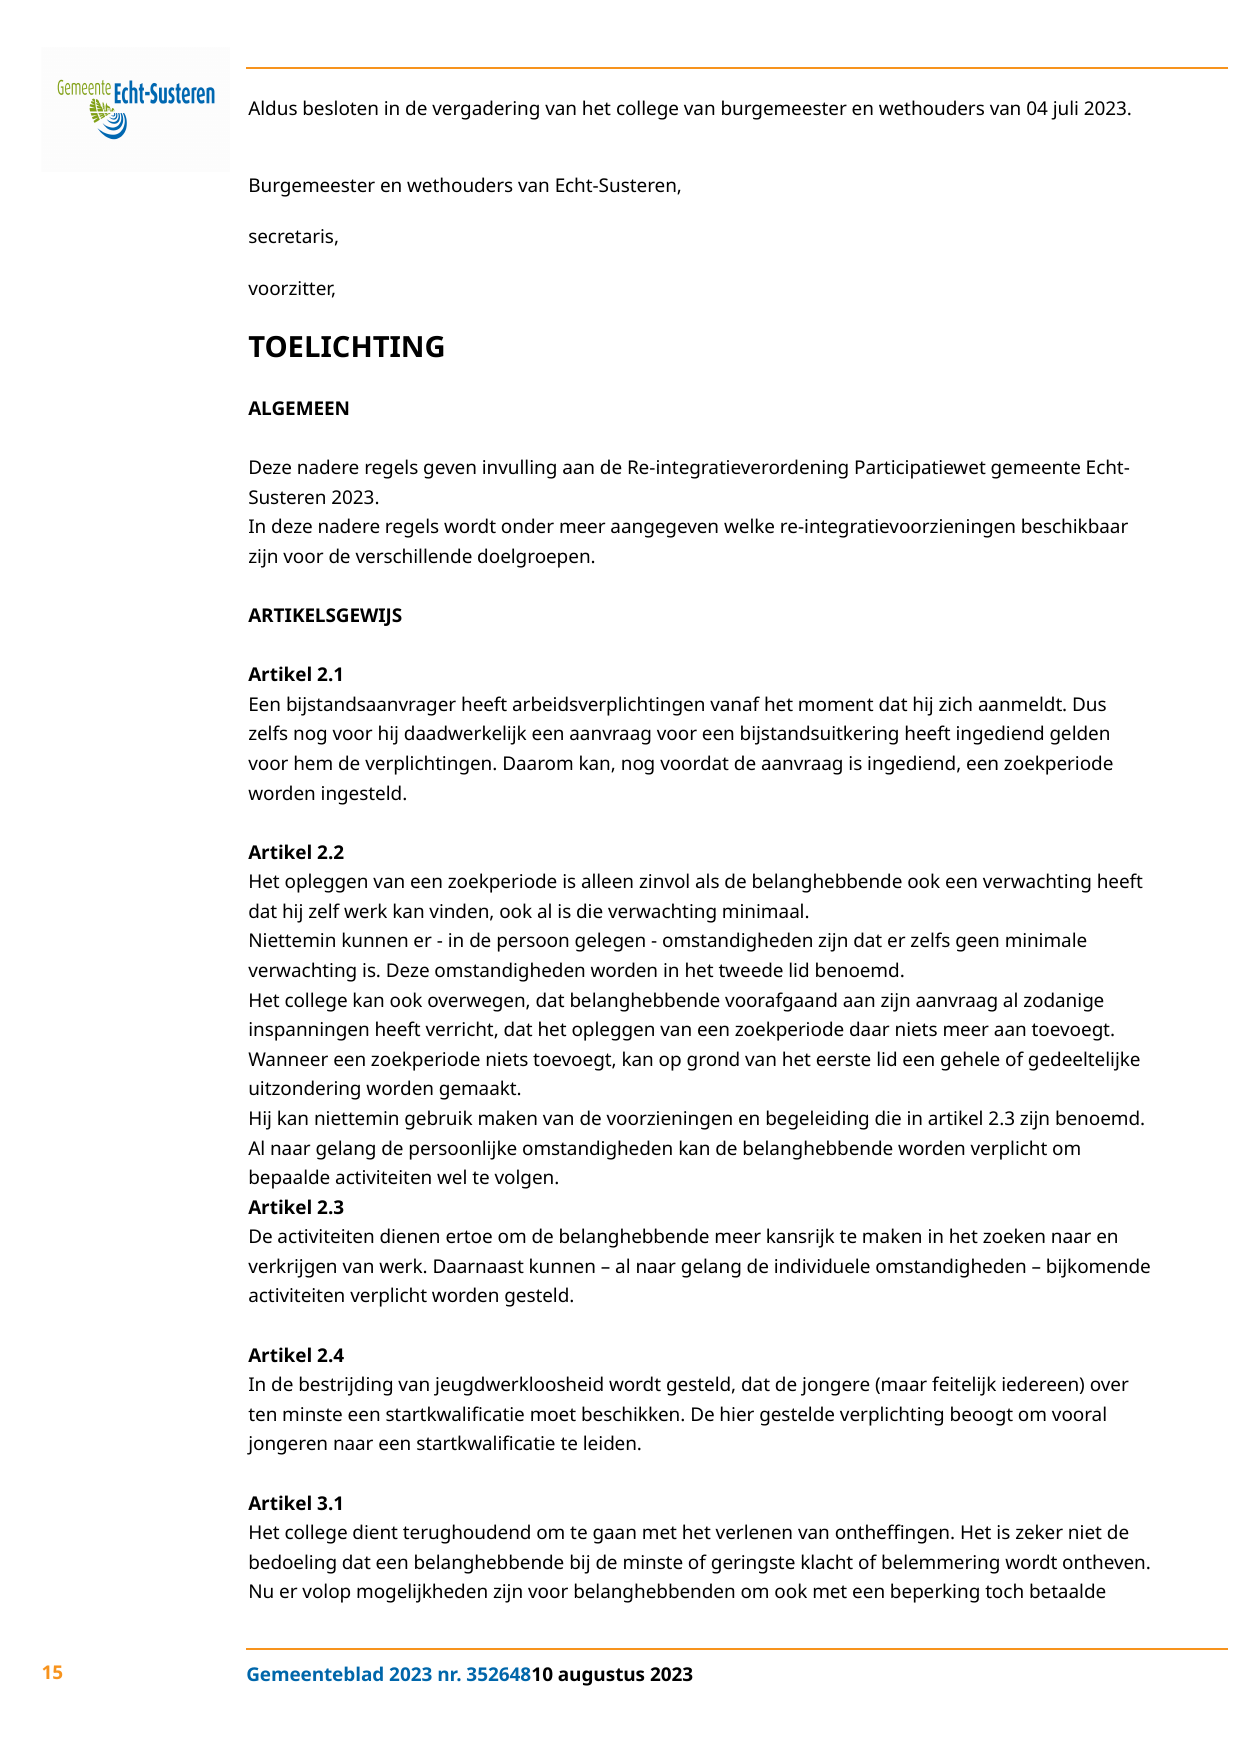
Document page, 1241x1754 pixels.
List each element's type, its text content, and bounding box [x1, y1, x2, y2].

text In de bestrijding van jeugdwerkloosheid wordt gesteld, dat de jongere (maar feitelijk iedereen) over ten minste een startkwalificatie moet beschikken. De hier gestelde verplichting beoogt om vooral jongeren naar een startkwalificatie te leiden. [248, 1371, 1152, 1456]
text Aldus besloten in de vergadering van het college van burgemeester en wethouders van 04 juli 2023. [248, 95, 1152, 121]
text Hij kan niettemin gebruik maken van de voorzieningen en begeleiding die in artikel 2.3 zijn benoemd. [248, 1105, 1152, 1131]
text Het college dient terughoudend om te gaan met het verlenen van ontheffingen. Het is zeker niet de bedoeling dat een belanghebbende bij de minste of geringste klacht of belemmering wordt ontheven. [248, 1519, 1152, 1575]
text Niettemin kunnen er - in de persoon gelegen - omstandigheden zijn dat er zelfs geen minimale verwachting is. Deze omstandigheden worden in het tweede lid benoemd. [248, 928, 1152, 983]
text Artikel 2.4 [248, 1342, 1152, 1368]
text secretaris, [248, 223, 1152, 249]
text Een bijstandsaanvrager heeft arbeidsverplichtingen vanaf het moment dat hij zich aanmeldt. Dus zelfs nog voor hij daadwerkelijk een aanvraag voor een bijstandsuitkering heeft ingediend gelden voor hem de verplichtingen. Daarom kan, nog voordat de aanvraag is ingediend, een zoekperiode worden ingesteld. [248, 691, 1152, 806]
text Al naar gelang de persoonlijke omstandigheden kan de belanghebbende worden verplicht om bepaalde activiteiten wel te volgen. [248, 1135, 1152, 1190]
text ARTIKELSGEWIJS [248, 602, 1152, 628]
text Artikel 2.3 [248, 1194, 1152, 1220]
text Het opleggen van een zoekperiode is alleen zinvol als de belanghebbende ook een verwachting heeft dat hij zelf werk kan vinden, ook al is die verwachting minimaal. [248, 868, 1152, 924]
text Artikel 3.1 [248, 1490, 1152, 1516]
text Burgemeester en wethouders van Echt-Susteren, [248, 172, 1152, 198]
text Het college kan ook overwegen, dat belanghebbende voorafgaand aan zijn aanvraag al zodanige inspanningen heeft verricht, dat het opleggen van een zoekperiode daar niets meer aan toevoegt. Wanneer een zoekperiode niets toevoegt, kan op grond van het eerste lid een gehele of gedeeltelijke uitzondering worden gemaakt. [248, 987, 1152, 1101]
text Deze nadere regels geven invulling aan de Re-integratieverordening Participatiewet gemeente Echt-Susteren 2023. [248, 454, 1152, 510]
text voorzitter, [248, 275, 1152, 301]
text ALGEMEEN [248, 395, 1152, 421]
text Nu er volop mogelijkheden zijn voor belanghebbenden om ook met een beperking toch betaalde [248, 1578, 1152, 1604]
text TOELICHTING [248, 326, 1152, 366]
picture [41, 47, 231, 172]
text In deze nadere regels wordt onder meer aangegeven welke re-integratievoorzieningen beschikbaar zijn voor de verschillende doelgroepen. [248, 513, 1152, 569]
text De activiteiten dienen ertoe om de belanghebbende meer kansrijk te maken in het zoeken naar en verkrijgen van werk. Daarnaast kunnen – al naar gelang de individuele omstandigheden – bijkomende activiteiten verplicht worden gesteld. [248, 1223, 1152, 1308]
text Artikel 2.2 [248, 839, 1152, 865]
text Artikel 2.1 [248, 661, 1152, 687]
